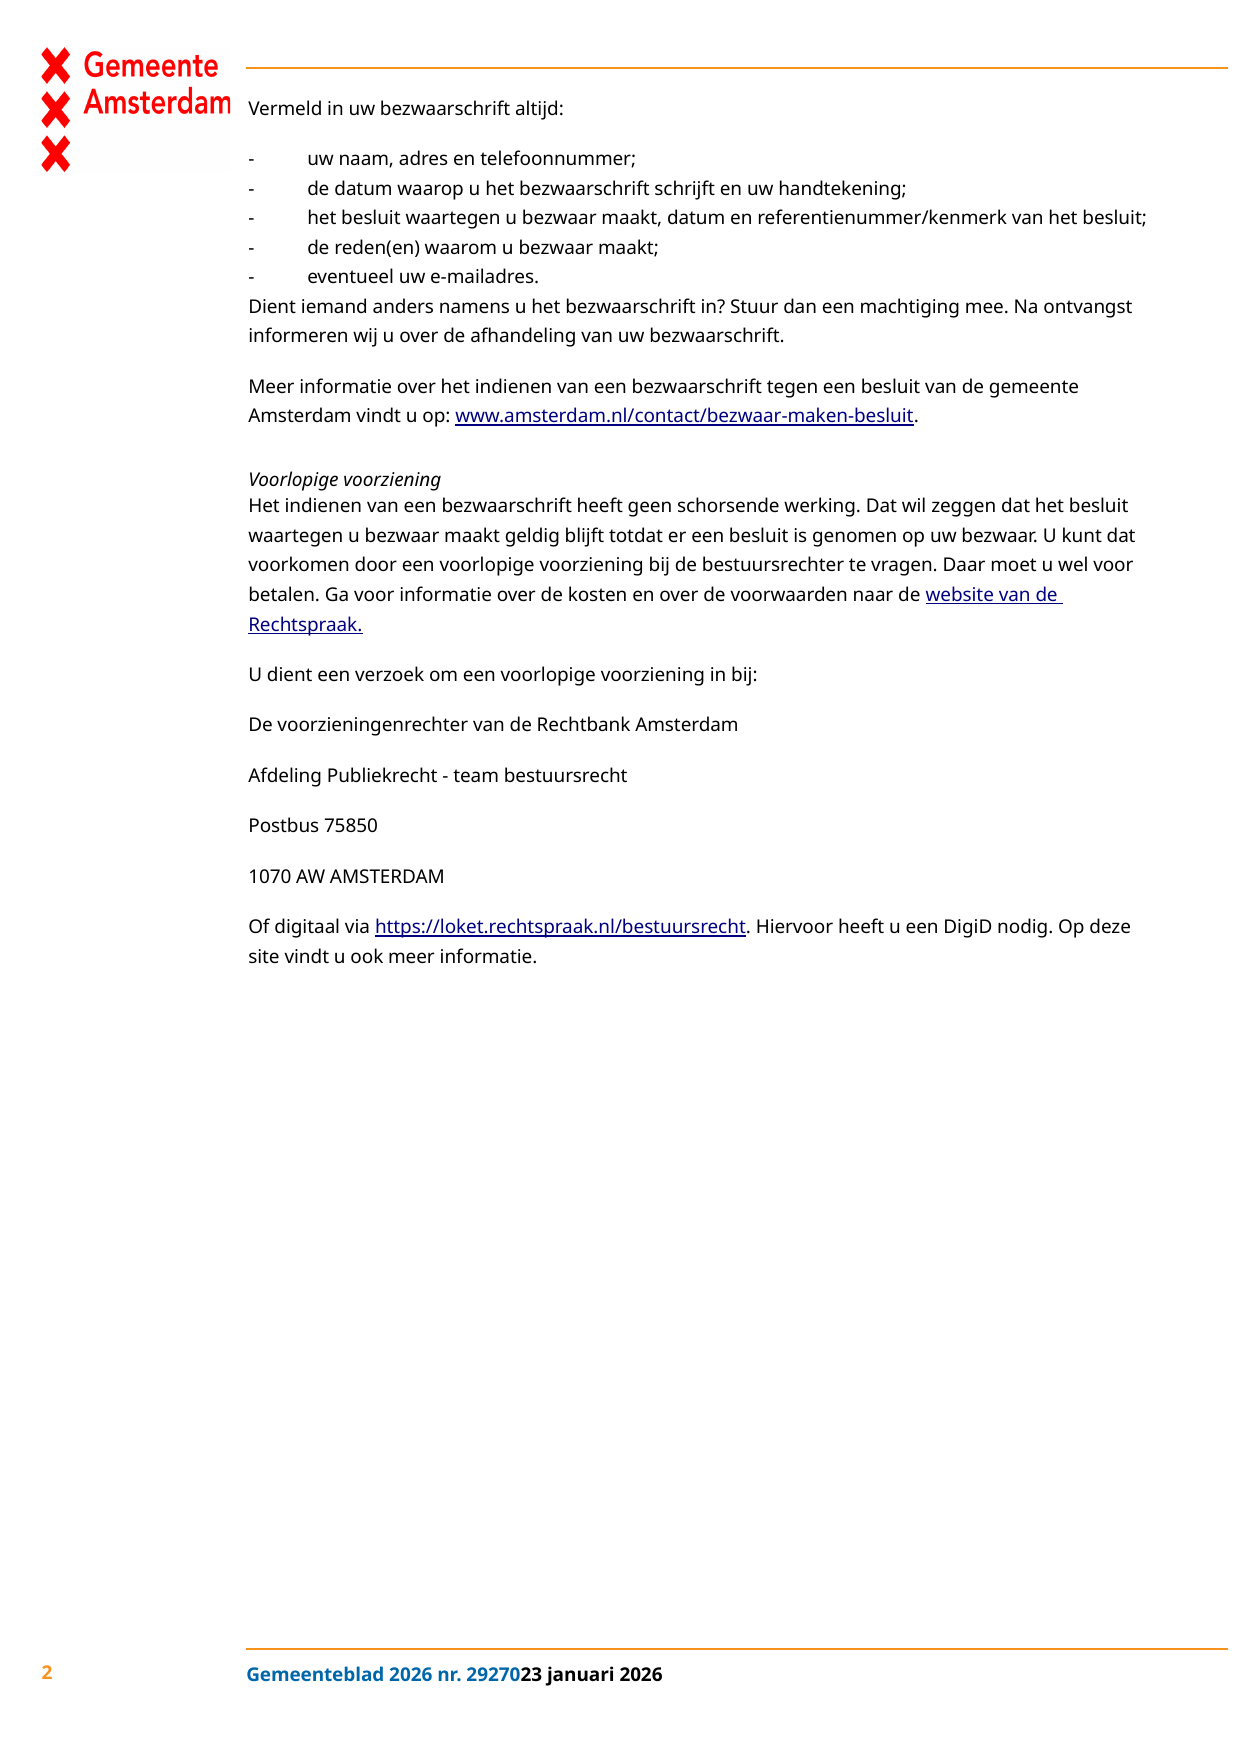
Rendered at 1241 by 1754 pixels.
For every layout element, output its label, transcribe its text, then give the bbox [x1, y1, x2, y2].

text Of digitaal via https://loket.rechtspraak.nl/bestuursrecht. Hiervoor heeft u een DigiD nodig. Op deze site vindt u ook meer informatie. [248, 913, 1152, 968]
text Meer informatie over het indienen van een bezwaarschrift tegen een besluit van de gemeente Amsterdam vindt u op: www.amsterdam.nl/contact/bezwaar-maken-besluit. [248, 373, 1152, 428]
text Voorlopige voorziening [248, 467, 1152, 492]
text Postbus 75850 [248, 812, 1152, 838]
list eventueel uw e-mailadres. [248, 263, 1152, 289]
text Vermeld in uw bezwaarschrift altijd: [248, 95, 1152, 121]
list de reden(en) waarom u bezwaar maakt; [248, 234, 1152, 260]
list uw naam, adres en telefoonnummer; [248, 145, 1152, 171]
text Afdeling Publiekrecht - team bestuursrecht [248, 762, 1152, 788]
text De voorzieningenrechter van de Rechtbank Amsterdam [248, 712, 1152, 737]
text Het indienen van een bezwaarschrift heeft geen schorsende werking. Dat wil zeggen dat het besluit waartegen u bezwaar maakt geldig blijft totdat er een besluit is genomen op uw bezwaar. U kunt dat voorkomen door een voorlopige voorziening bij de bestuursrechter te vragen. Daar moet u wel voor betalen. Ga voor informatie over de kosten en over de voorwaarden naar de website van de Rechtspraak. [248, 492, 1152, 636]
list de datum waarop u het bezwaarschrift schrijft en uw handtekening; [248, 175, 1152, 201]
list het besluit waartegen u bezwaar maakt, datum en referentienummer/kenmerk van het besluit; [248, 204, 1152, 230]
text 1070 AW AMSTERDAM [248, 863, 1152, 888]
text U dient een verzoek om een voorlopige voorziening in bij: [248, 661, 1152, 687]
picture [41, 47, 231, 172]
text Dient iemand anders namens u het bezwaarschrift in? Stuur dan een machtiging mee. Na ontvangst informeren wij u over de afhandeling van uw bezwaarschrift. [248, 293, 1152, 348]
